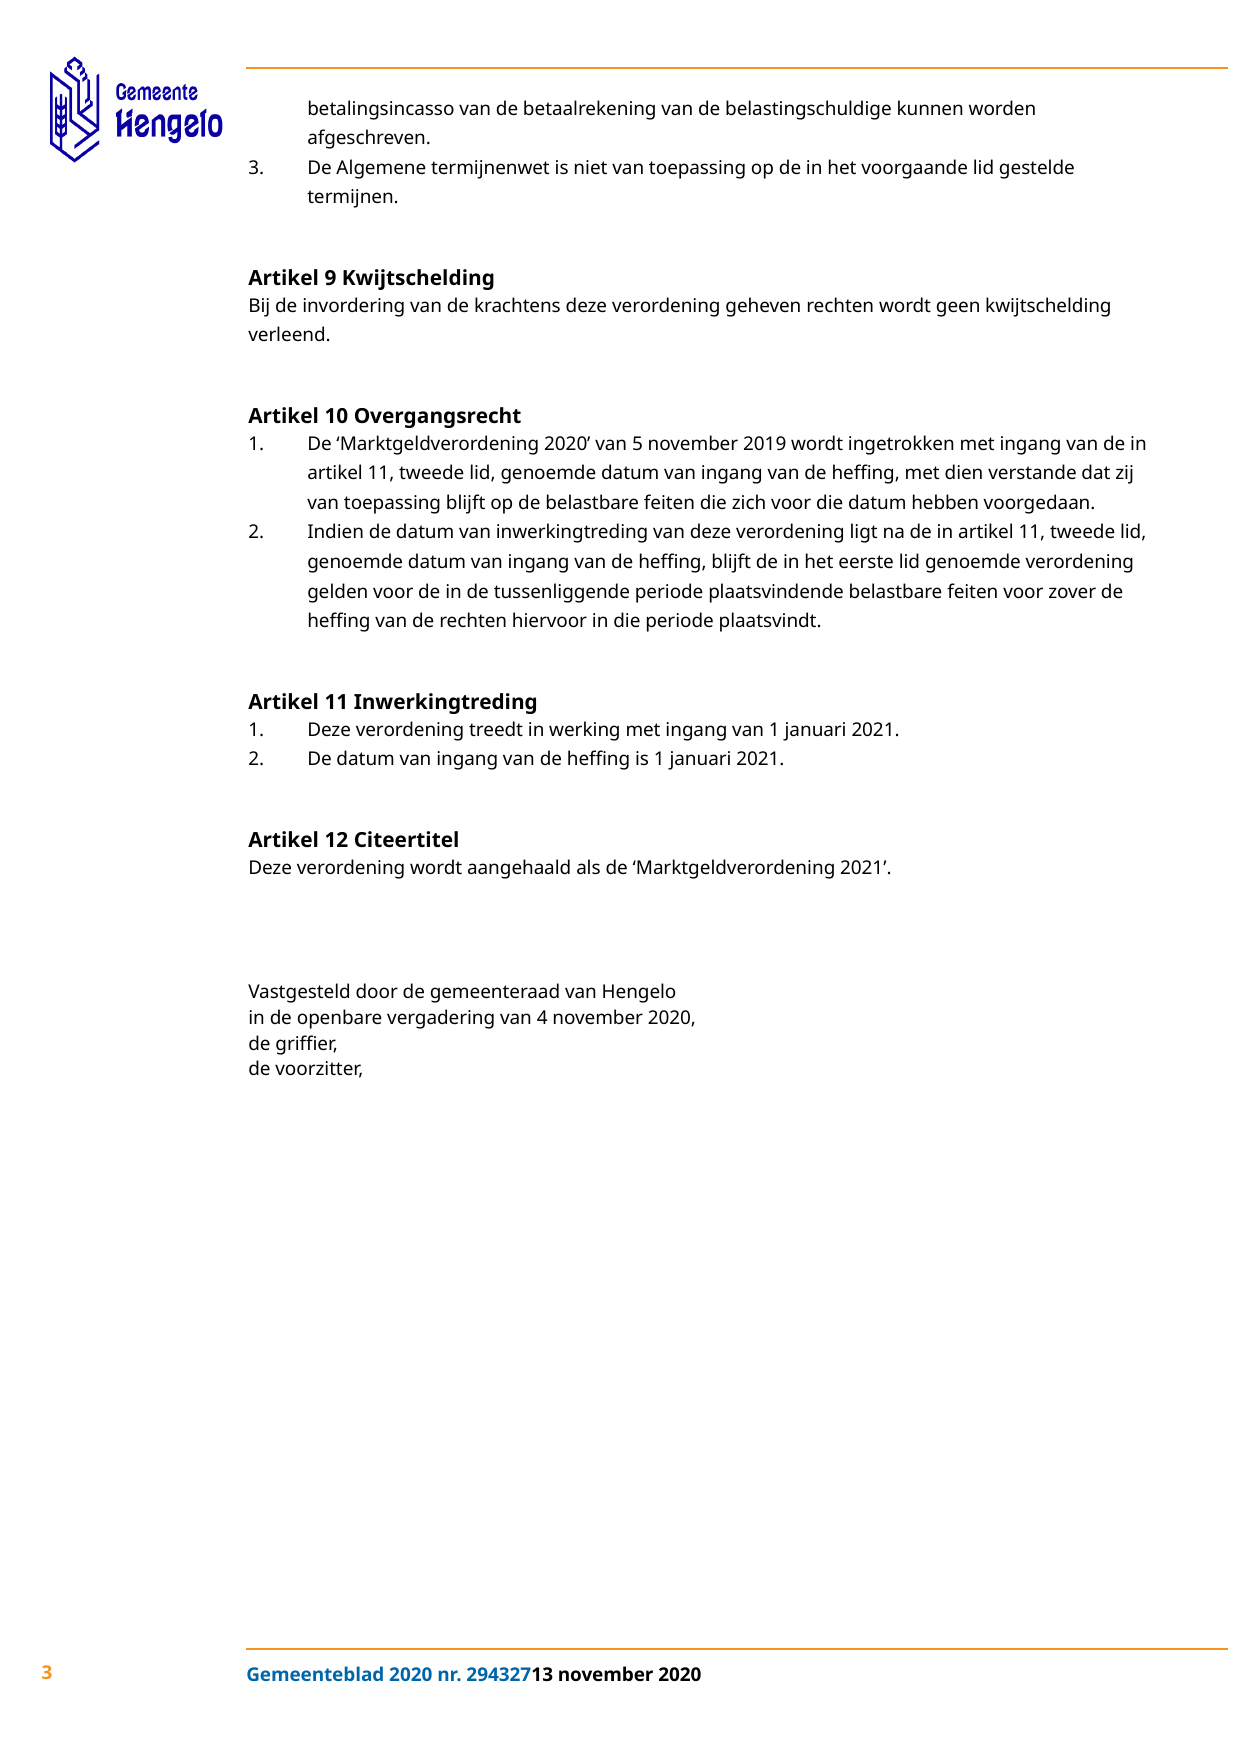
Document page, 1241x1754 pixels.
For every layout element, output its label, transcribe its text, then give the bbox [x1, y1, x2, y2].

list De datum van ingang van de heffing is 1 januari 2021. [248, 746, 1152, 771]
list De ‘Marktgeldverordening 2020’ van 5 november 2019 wordt ingetrokken met ingang van de in artikel 11, tweede lid, genoemde datum van ingang van de heffing, met dien verstande dat zij van toepassing blijft op de belastbare feiten die zich voor die datum hebben voorgedaan. [248, 430, 1152, 515]
text de voorzitter, [248, 1056, 1152, 1081]
list betalingsincasso van de betaalrekening van de belastingschuldige kunnen worden afgeschreven. [248, 95, 1152, 150]
text Deze verordening wordt aangehaald als de ‘Marktgeldverordening 2021’. [248, 854, 1152, 880]
text Artikel 10 Overgangsrecht [248, 402, 1152, 430]
text Artikel 9 Kwijtschelding [248, 263, 1152, 292]
list Deze verordening treedt in werking met ingang van 1 januari 2021. [248, 716, 1152, 742]
text Bij de invordering van de krachtens deze verordening geheven rechten wordt geen kwijtschelding verleend. [248, 292, 1152, 347]
text Artikel 11 Inwerkingtreding [248, 687, 1152, 716]
text in de openbare vergadering van 4 november 2020, [248, 1004, 1152, 1030]
text de griffier, [248, 1030, 1152, 1056]
picture [41, 47, 231, 172]
list De Algemene termijnenwet is niet van toepassing op de in het voorgaande lid gestelde termijnen. [248, 154, 1152, 209]
text Artikel 12 Citeertitel [248, 826, 1152, 854]
text Vastgesteld door de gemeenteraad van Hengelo [248, 978, 1152, 1004]
list Indien de datum van inwerkingtreding van deze verordening ligt na de in artikel 11, tweede lid, genoemde datum van ingang van de heffing, blijft de in het eerste lid genoemde verordening gelden voor de in de tussenliggende periode plaatsvindende belastbare feiten voor zover de heffing van de rechten hiervoor in die periode plaatsvindt. [248, 519, 1152, 633]
